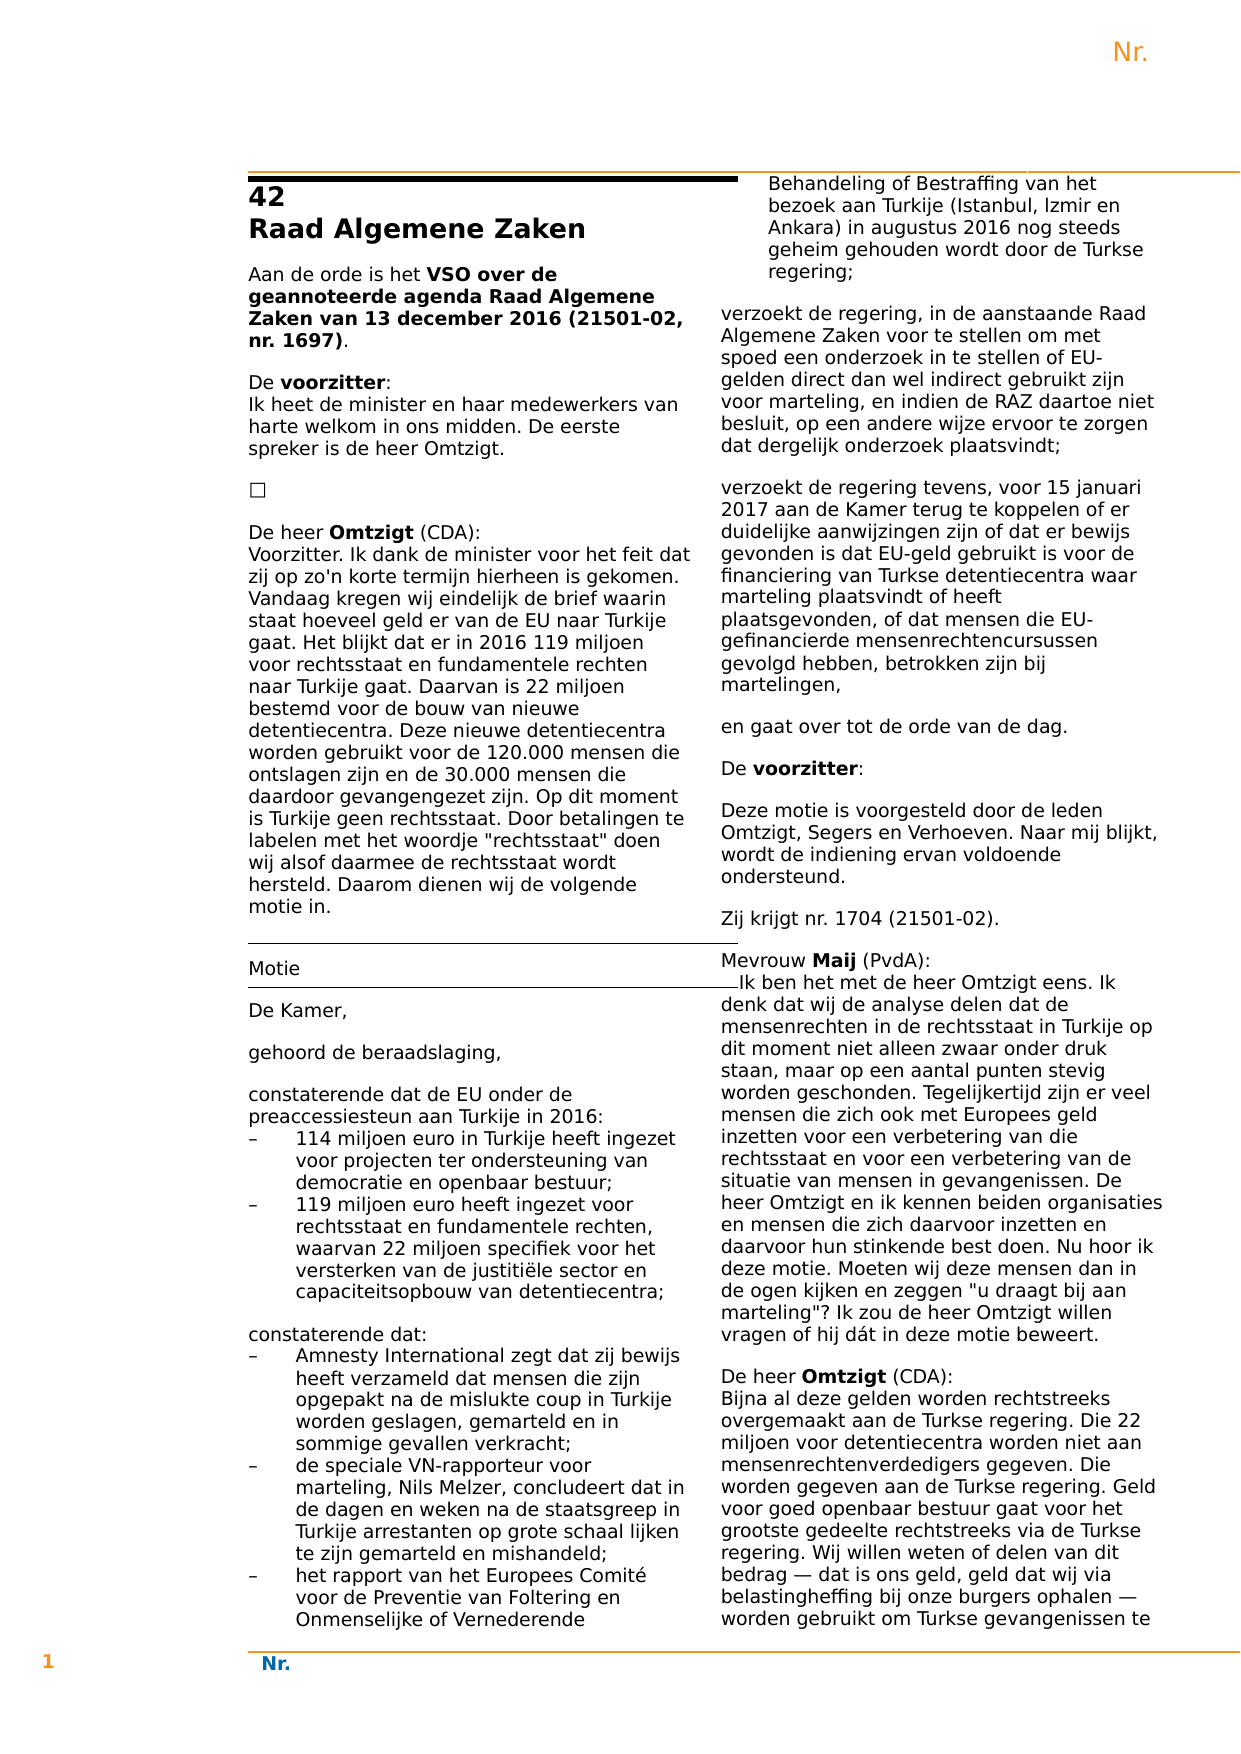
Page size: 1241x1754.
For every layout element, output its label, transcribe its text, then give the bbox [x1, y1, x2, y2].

list Amnesty International zegt dat zij bewijs heeft verzameld dat mensen die zijn opgepakt na de mislukte coup in Turkije worden geslagen, gemarteld en in sommige gevallen verkracht; [248, 1345, 691, 1455]
text constaterende dat: [248, 1323, 691, 1345]
text Aan de orde is het VSO over de geannoteerde agenda Raad Algemene Zaken van 13 december 2016 (21501-02, nr. 1697). [248, 264, 691, 352]
text Vandaag kregen wij eindelijk de brief waarin staat hoeveel geld er van de EU naar Turkije gaat. Het blijkt dat er in 2016 119 miljoen voor rechtsstaat en fundamentele rechten naar Turkije gaat. Daarvan is 22 miljoen bestemd voor de bouw van nieuwe detentiecentra. Deze nieuwe detentiecentra worden gebruikt voor de 120.000 mensen die ontslagen zijn en de 30.000 mensen die daardoor gevangengezet zijn. Op dit moment is Turkije geen rechtsstaat. Door betalingen te labelen met het woordje "rechtsstaat" doen wij alsof daarmee de rechtsstaat wordt hersteld. Daarom dienen wij de volgende motie in. [248, 588, 691, 918]
text ⬜ [248, 480, 691, 502]
list het rapport van het Europees Comité voor de Preventie van Foltering en Onmenselijke of Vernederende [248, 1565, 691, 1631]
text De heer Omtzigt (CDA): [721, 1366, 1163, 1388]
text De Kamer, [248, 1000, 691, 1022]
list Behandeling of Bestraffing van het bezoek aan Turkije (Istanbul, lzmir en Ankara) in augustus 2016 nog steeds geheim gehouden wordt door de Turkse regering; [721, 173, 1163, 283]
list de speciale VN-rapporteur voor marteling, Nils Melzer, concludeert dat in de dagen en weken na de staatsgreep in Turkije arrestanten op grote schaal lijken te zijn gemarteld en mishandeld; [248, 1455, 691, 1565]
text Deze motie is voorgesteld door de leden Omtzigt, Segers en Verhoeven. Naar mij blijkt, wordt de indiening ervan voldoende ondersteund. [721, 800, 1163, 888]
text De voorzitter: [248, 372, 691, 394]
text Ik heet de minister en haar medewerkers van harte welkom in ons midden. De eerste spreker is de heer Omtzigt. [248, 394, 691, 460]
text Bijna al deze gelden worden rechtstreeks overgemaakt aan de Turkse regering. Die 22 miljoen voor detentiecentra worden niet aan mensenrechtenverdedigers gegeven. Die worden gegeven aan de Turkse regering. Geld voor goed openbaar bestuur gaat voor het grootste gedeelte rechtstreeks via de Turkse regering. Wij willen weten of delen van dit bedrag — dat is ons geld, geld dat wij via belastingheffing bij onze burgers ophalen — worden gebruikt om Turkse gevangenissen te [721, 1388, 1163, 1629]
text Motie [248, 958, 691, 980]
text constaterende dat de EU onder de preaccessiesteun aan Turkije in 2016: [248, 1084, 691, 1128]
list 114 miljoen euro in Turkije heeft ingezet voor projecten ter ondersteuning van democratie en openbaar bestuur; [248, 1128, 691, 1193]
list 119 miljoen euro heeft ingezet voor rechtsstaat en fundamentele rechten, waarvan 22 miljoen specifiek voor het versterken van de justitiële sector en capaciteitsopbouw van detentiecentra; [248, 1193, 691, 1303]
text en gaat over tot de orde van de dag. [721, 716, 1163, 738]
text Ik ben het met de heer Omtzigt eens. Ik denk dat wij de analyse delen dat de mensenrechten in de rechtsstaat in Turkije op dit moment niet alleen zwaar onder druk staan, maar op een aantal punten stevig worden geschonden. Tegelijkertijd zijn er veel mensen die zich ook met Europees geld inzetten voor een verbetering van die rechtsstaat en voor een verbetering van de situatie van mensen in gevangenissen. De heer Omtzigt en ik kennen beiden organisaties en mensen die zich daarvoor inzetten en daarvoor hun stinkende best doen. Nu hoor ik deze motie. Moeten wij deze mensen dan in de ogen kijken en zeggen "u draagt bij aan marteling"? Ik zou de heer Omtzigt willen vragen of hij dát in deze motie beweert. [721, 972, 1163, 1346]
text De voorzitter: [721, 758, 1163, 780]
text verzoekt de regering, in de aanstaande Raad Algemene Zaken voor te stellen om met spoed een onderzoek in te stellen of EU-gelden direct dan wel indirect gebruikt zijn voor marteling, en indien de RAZ daartoe niet besluit, op een andere wijze ervoor te zorgen dat dergelijk onderzoek plaatsvindt; [721, 303, 1163, 457]
text De heer Omtzigt (CDA): [248, 522, 691, 544]
text Mevrouw Maij (PvdA): [721, 950, 1163, 972]
text Voorzitter. Ik dank de minister voor het feit dat zij op zo'n korte termijn hierheen is gekomen. [248, 544, 691, 588]
text verzoekt de regering tevens, voor 15 januari 2017 aan de Kamer terug te koppelen of er duidelijke aanwijzingen zijn of dat er bewijs gevonden is dat EU-geld gebruikt is voor de financiering van Turkse detentiecentra waar marteling plaatsvindt of heeft plaatsgevonden, of dat mensen die EU-gefinancierde mensenrechtencursussen gevolgd hebben, betrokken zijn bij martelingen, [721, 477, 1163, 696]
title 42 Raad Algemene Zaken [248, 182, 691, 244]
text gehoord de beraadslaging, [248, 1042, 691, 1064]
text Zij krijgt nr. 1704 (21501-02). [721, 908, 1163, 930]
